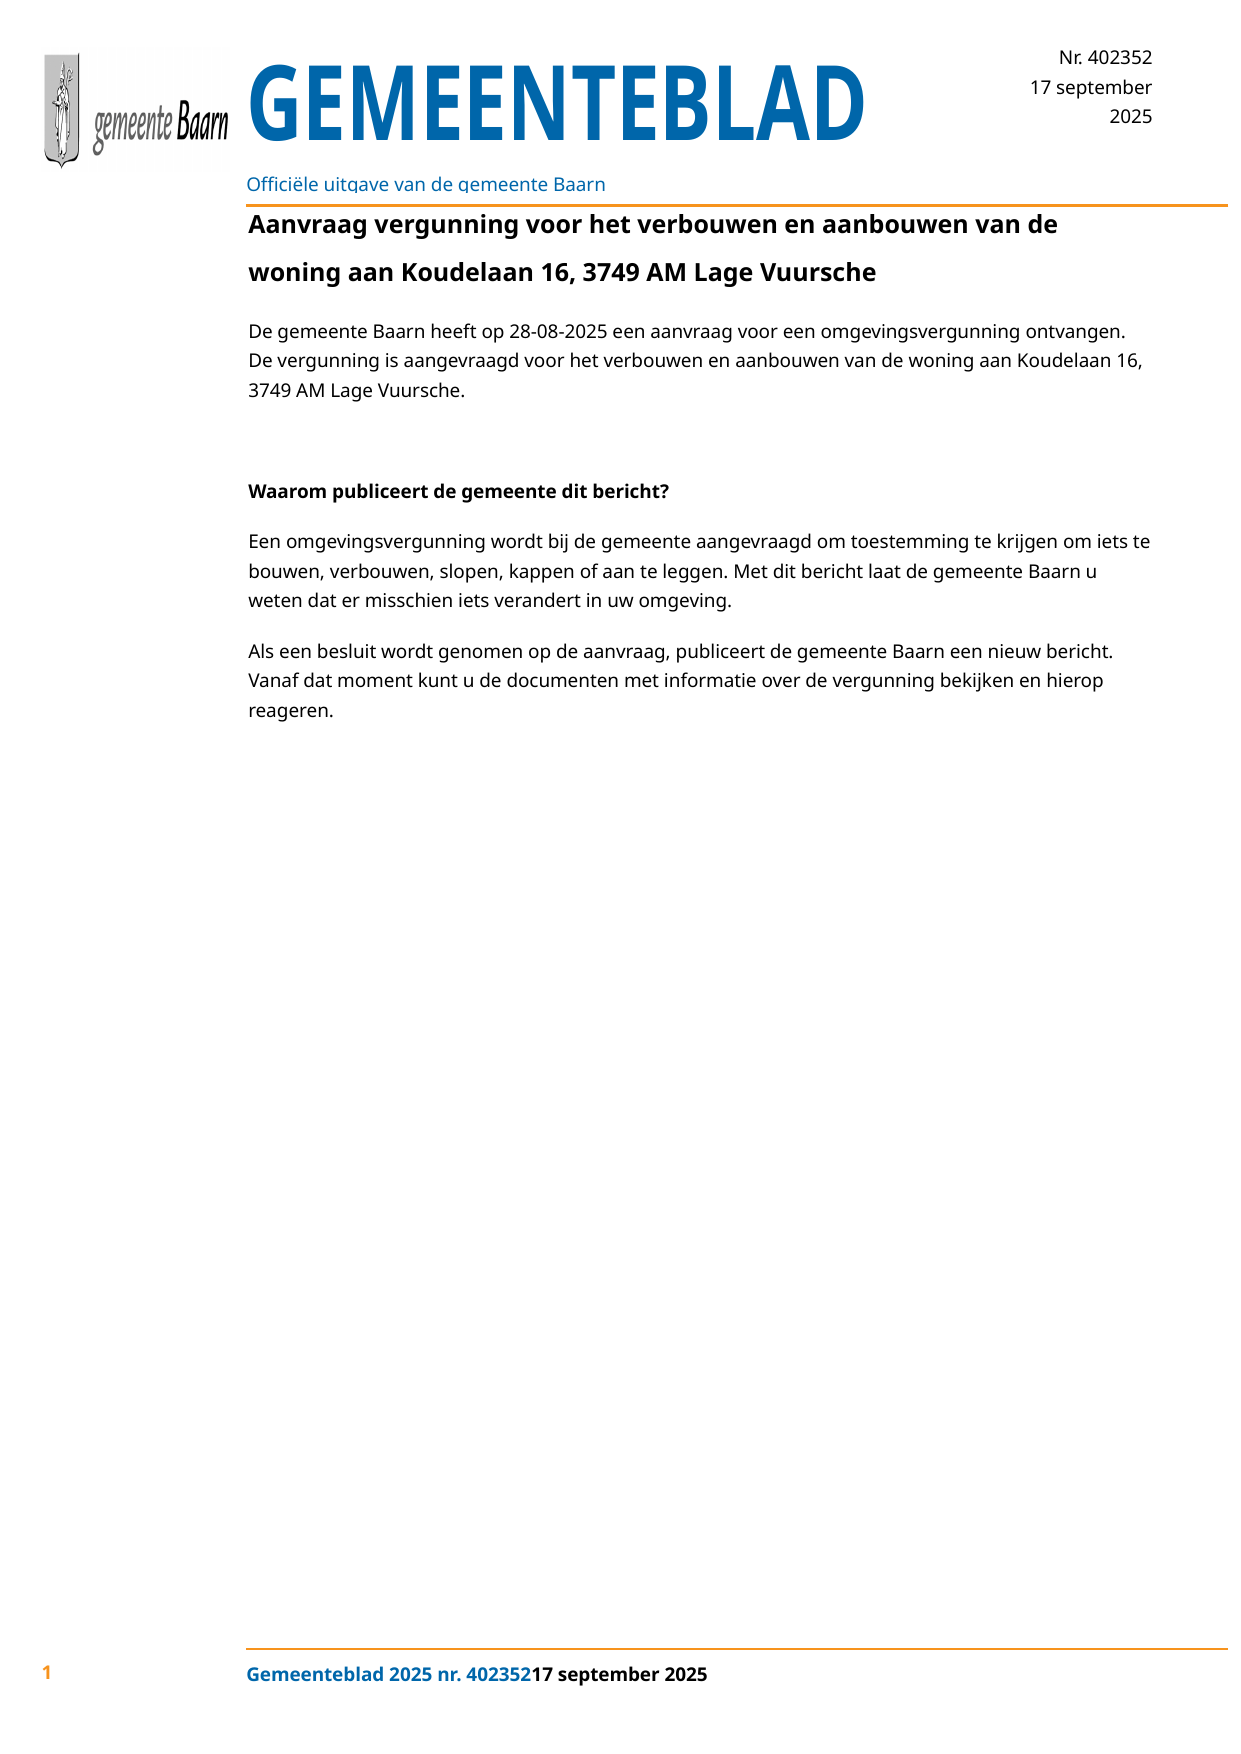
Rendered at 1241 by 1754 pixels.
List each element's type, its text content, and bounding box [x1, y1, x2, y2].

picture [41, 47, 231, 172]
text Aanvraag vergunning voor het verbouwen en aanbouwen van de woning aan Koudelaan 16, 3749 AM Lage Vuursche [248, 207, 1152, 288]
text Waarom publiceert de gemeente dit bericht? [248, 478, 1152, 504]
text Een omgevingsvergunning wordt bij de gemeente aangevraagd om toestemming te krijgen om iets te bouwen, verbouwen, slopen, kappen of aan te leggen. Met dit bericht laat de gemeente Baarn u weten dat er misschien iets verandert in uw omgeving. [248, 528, 1152, 613]
text Als een besluit wordt genomen op de aanvraag, publiceert de gemeente Baarn een nieuw bericht. Vanaf dat moment kunt u de documenten met informatie over de vergunning bekijken en hierop reageren. [248, 638, 1152, 723]
text De gemeente Baarn heeft op 28-08-2025 een aanvraag voor een omgevingsvergunning ontvangen. De vergunning is aangevraagd voor het verbouwen en aanbouwen van de woning aan Koudelaan 16, 3749 AM Lage Vuursche. [248, 318, 1152, 403]
